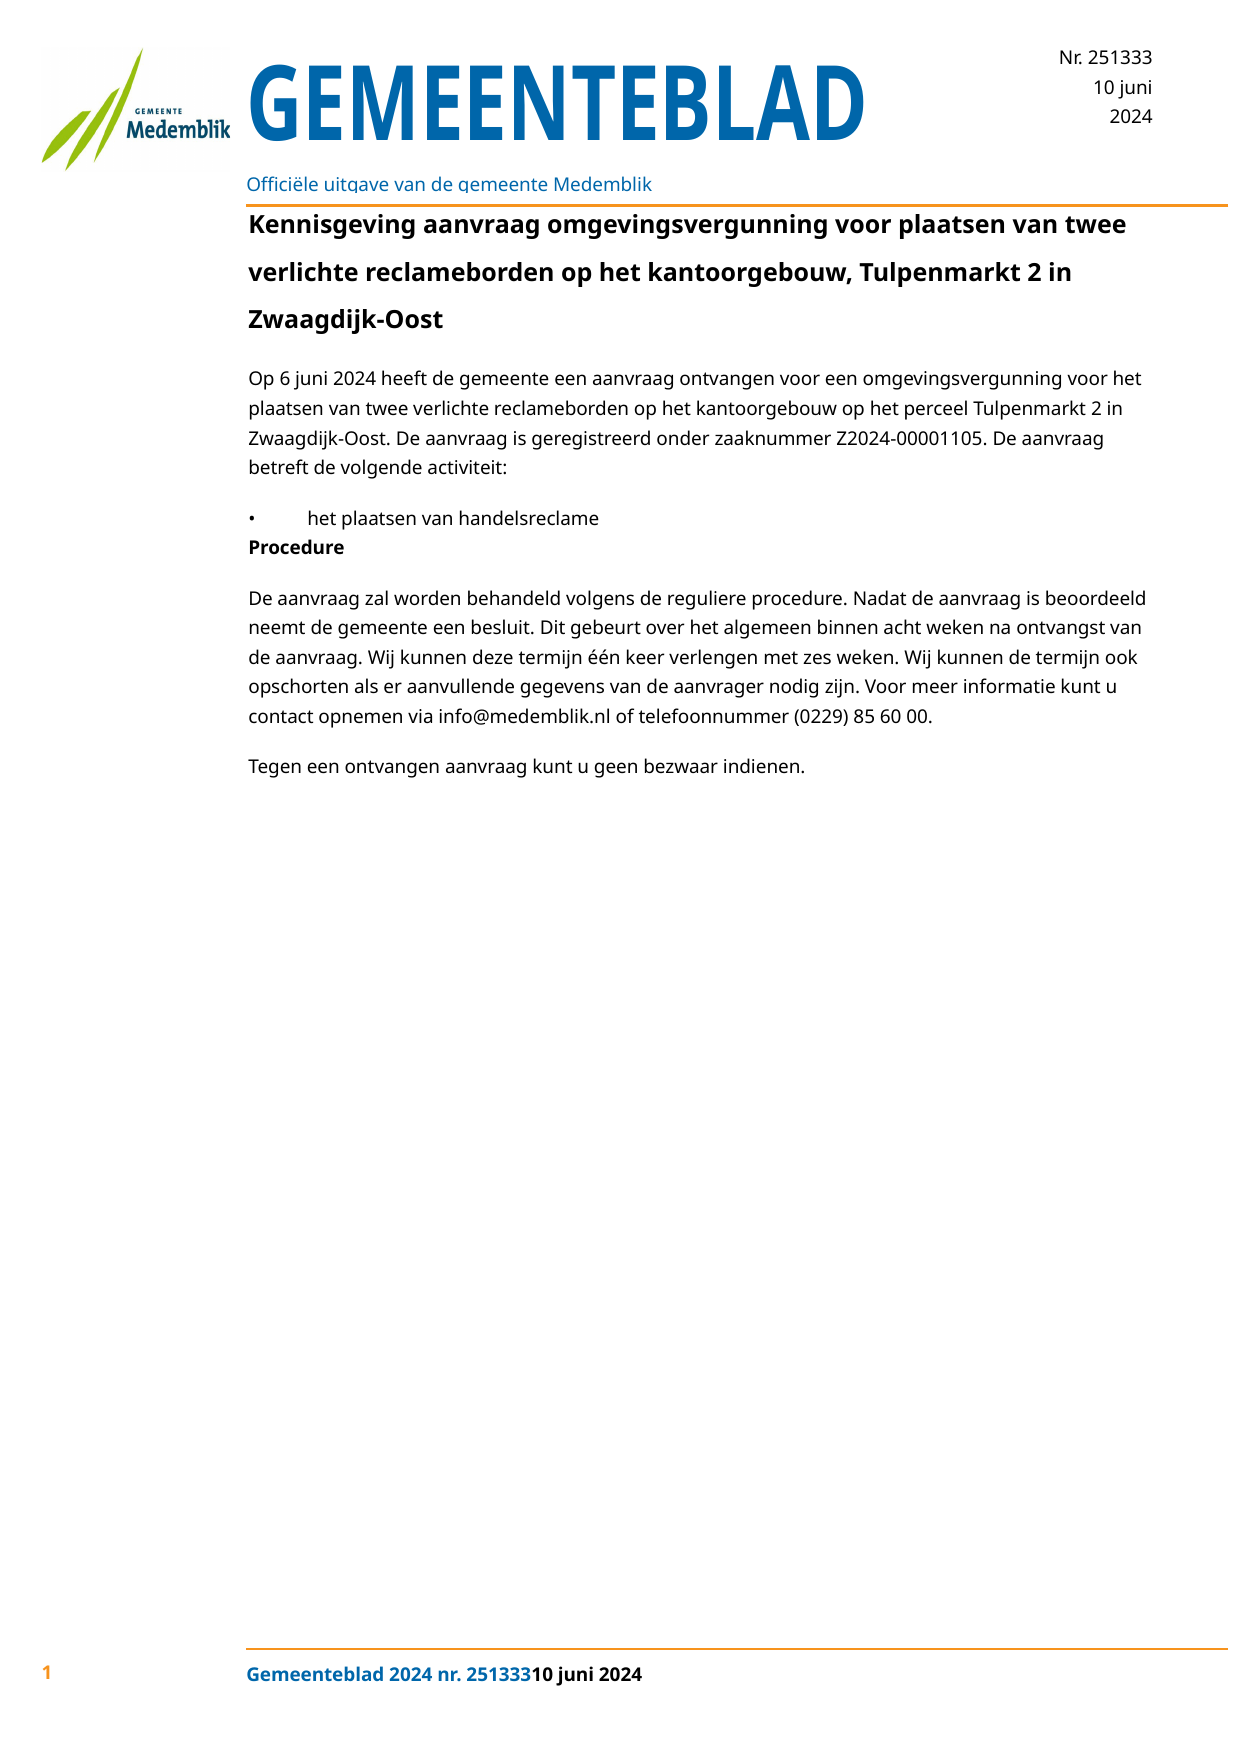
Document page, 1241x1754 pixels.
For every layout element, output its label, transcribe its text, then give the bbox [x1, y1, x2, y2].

text Procedure [248, 534, 1152, 560]
list het plaatsen van handelsreclame [248, 505, 1152, 530]
text Kennisgeving aanvraag omgevingsvergunning voor plaatsen van twee verlichte reclameborden op het kantoorgebouw, Tulpenmarkt 2 in Zwaagdijk-Oost [248, 207, 1152, 336]
text Tegen een ontvangen aanvraag kunt u geen bezwaar indienen. [248, 753, 1152, 779]
text Op 6 juni 2024 heeft de gemeente een aanvraag ontvangen voor een omgevingsvergunning voor het plaatsen van twee verlichte reclameborden op het kantoorgebouw op het perceel Tulpenmarkt 2 in Zwaagdijk-Oost. De aanvraag is geregistreerd onder zaaknummer Z2024-00001105. De aanvraag betreft de volgende activiteit: [248, 366, 1152, 480]
text De aanvraag zal worden behandeld volgens de reguliere procedure. Nadat de aanvraag is beoordeeld neemt de gemeente een besluit. Dit gebeurt over het algemeen binnen acht weken na ontvangst van de aanvraag. Wij kunnen deze termijn één keer verlengen met zes weken. Wij kunnen de termijn ook opschorten als er aanvullende gegevens van de aanvrager nodig zijn. Voor meer informatie kunt u contact opnemen via info@medemblik.nl of telefoonnummer (0229) 85 60 00. [248, 585, 1152, 729]
picture [41, 47, 231, 172]
